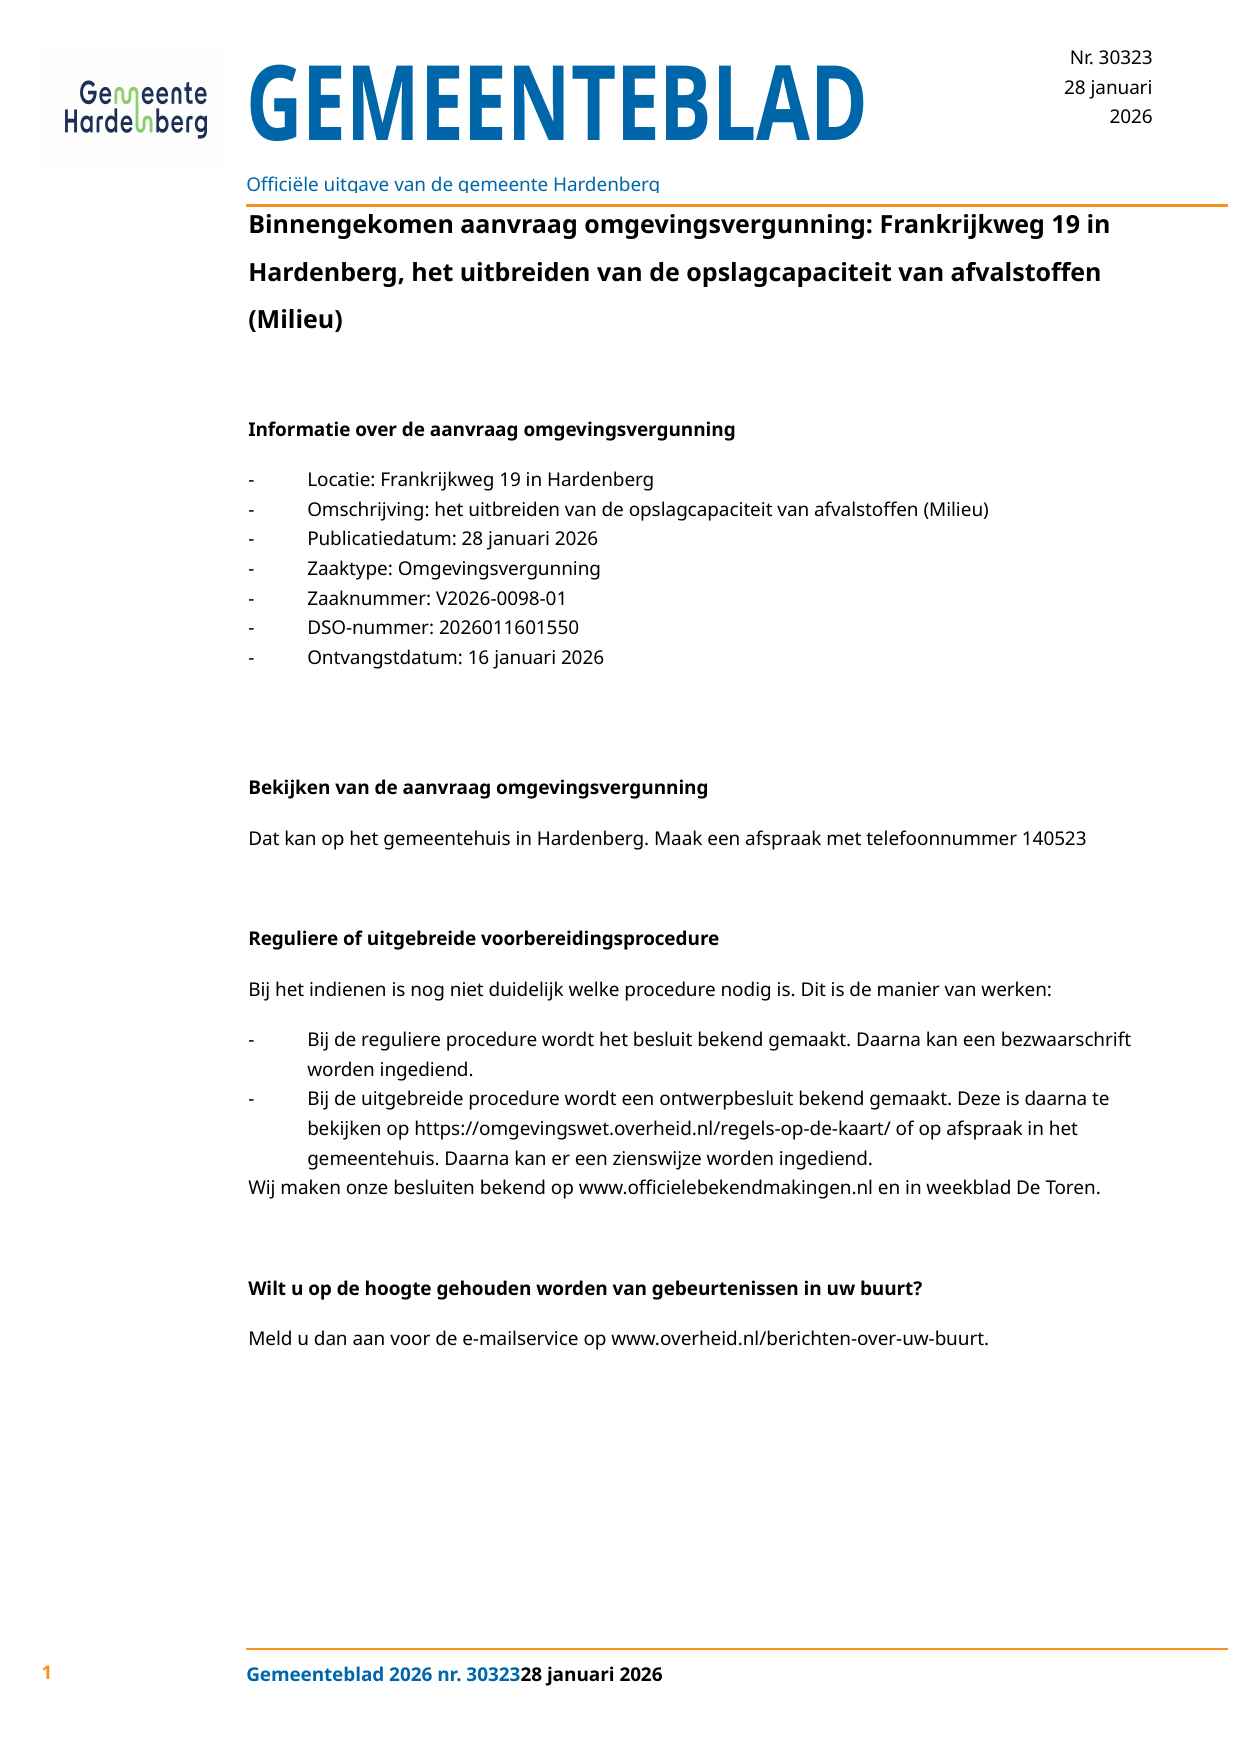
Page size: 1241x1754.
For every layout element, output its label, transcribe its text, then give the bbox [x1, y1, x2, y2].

text Bij het indienen is nog niet duidelijk welke procedure nodig is. Dit is de manier van werken: [248, 976, 1152, 1002]
text Dat kan op het gemeentehuis in Hardenberg. Maak een afspraak met telefoonnummer 140523 [248, 825, 1152, 850]
list Bij de reguliere procedure wordt het besluit bekend gemaakt. Daarna kan een bezwaarschrift worden ingediend. [248, 1026, 1152, 1082]
list Zaaktype: Omgevingsvergunning [248, 555, 1152, 581]
text Reguliere of uitgebreide voorbereidingsprocedure [248, 926, 1152, 951]
text Meld u dan aan voor de e-mailservice op www.overheid.nl/berichten-over-uw-buurt. [248, 1326, 1152, 1351]
text Bekijken van de aanvraag omgevingsvergunning [248, 774, 1152, 800]
text Informatie over de aanvraag omgevingsvergunning [248, 416, 1152, 442]
list Publicatiedatum: 28 januari 2026 [248, 526, 1152, 551]
picture [41, 47, 231, 172]
list Zaaknummer: V2026-0098-01 [248, 585, 1152, 610]
list Bij de uitgebreide procedure wordt een ontwerpbesluit bekend gemaakt. Deze is daarna te bekijken op https://omgevingswet.overheid.nl/regels-op-de-kaart/ of op afspraak in het gemeentehuis. Daarna kan er een zienswijze worden ingediend. [248, 1086, 1152, 1170]
list DSO-nummer: 2026011601550 [248, 614, 1152, 640]
list Ontvangstdatum: 16 januari 2026 [248, 644, 1152, 669]
text Wilt u op de hoogte gehouden worden van gebeurtenissen in uw buurt? [248, 1275, 1152, 1301]
text Wij maken onze besluiten bekend op www.officielebekendmakingen.nl en in weekblad De Toren. [248, 1174, 1152, 1200]
list Omschrijving: het uitbreiden van de opslagcapaciteit van afvalstoffen (Milieu) [248, 496, 1152, 522]
list Locatie: Frankrijkweg 19 in Hardenberg [248, 466, 1152, 492]
text Binnengekomen aanvraag omgevingsvergunning: Frankrijkweg 19 in Hardenberg, het uitbreiden van de opslagcapaciteit van afvalstoffen (Milieu) [248, 207, 1152, 336]
